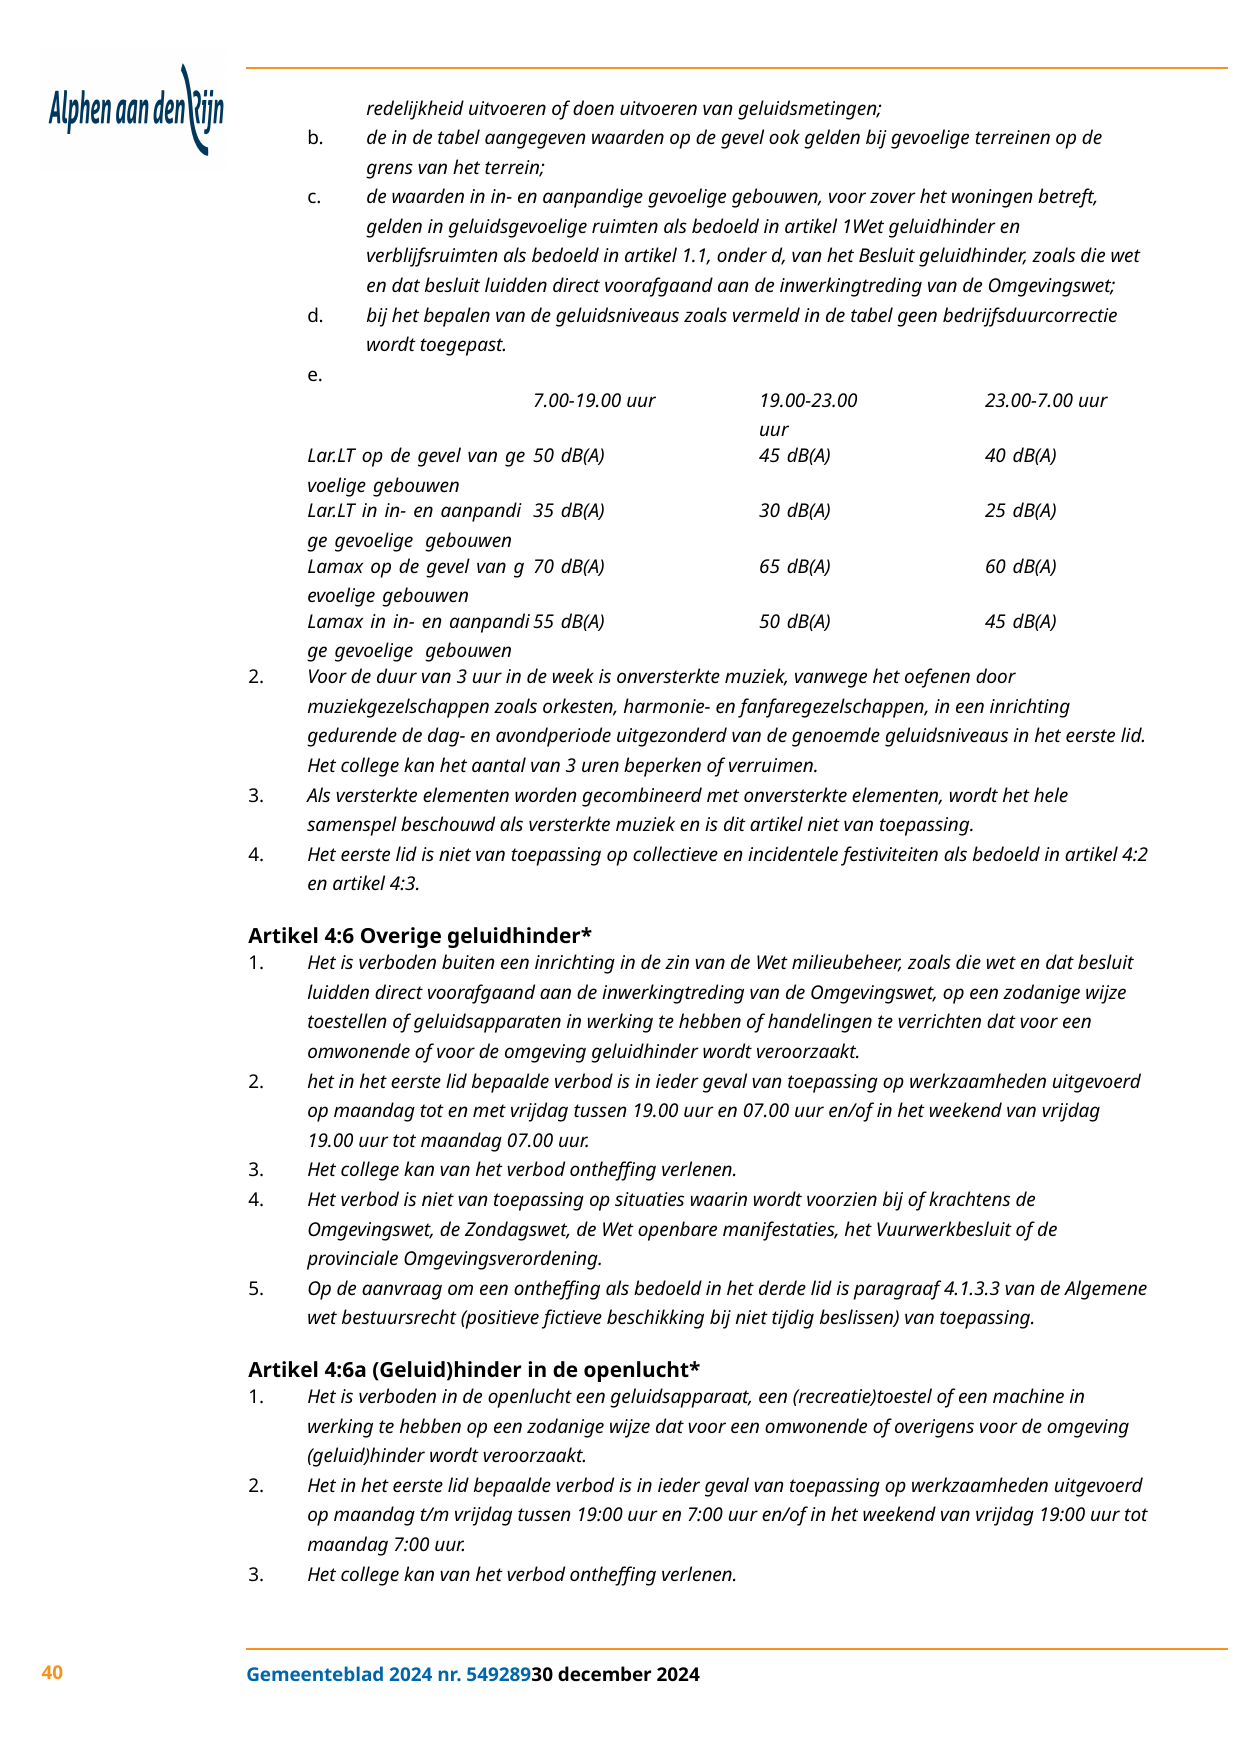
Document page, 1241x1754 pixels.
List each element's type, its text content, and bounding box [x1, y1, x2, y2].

table_cell 55 dB(A) [533, 608, 759, 663]
text Artikel 4:6 Overige geluidhinder* [248, 921, 1152, 949]
list Het college kan van het verbod ontheffing verlenen. [248, 1561, 1152, 1587]
table_cell 40 dB(A) [985, 442, 1211, 497]
list Als versterkte elementen worden gecombineerd met onversterkte elementen, wordt het hele samenspel beschouwd als versterkte muziek en is dit artikel niet van toepassing. [248, 782, 1152, 837]
list het in het eerste lid bepaalde verbod is in ieder geval van toepassing op werkzaamheden uitgevoerd op maandag tot en met vrijdag tussen 19.00 uur en 07.00 uur en/of in het weekend van vrijdag 19.00 uur tot maandag 07.00 uur. [248, 1068, 1152, 1153]
list Het college kan van het verbod ontheffing verlenen. [248, 1157, 1152, 1182]
table_cell 65 dB(A) [759, 553, 985, 608]
list redelijkheid uitvoeren of doen uitvoeren van geluidsmetingen; [307, 95, 1152, 121]
table_cell 25 dB(A) [985, 498, 1211, 553]
table_cell Lar.LT in in- en aanpandige gevoelige gebouwen [307, 498, 533, 553]
table_cell Lar.LT op de gevel van gevoelige gebouwen [307, 442, 533, 497]
list Het verbod is niet van toepassing op situaties waarin wordt voorzien bij of krachtens de Omgevingswet, de Zondagswet, de Wet openbare manifestaties, het Vuurwerkbesluit of de provinciale Omgevingsverordening. [248, 1186, 1152, 1271]
table_cell 50 dB(A) [759, 608, 985, 663]
table_header [307, 387, 533, 442]
table_cell 70 dB(A) [533, 553, 759, 608]
table_cell Lamax in in- en aanpandige gevoelige gebouwen [307, 608, 533, 663]
table_cell 30 dB(A) [759, 498, 985, 553]
table_cell Lamax op de gevel van gevoelige gebouwen [307, 553, 533, 608]
list Het is verboden buiten een inrichting in de zin van de Wet milieubeheer, zoals die wet en dat besluit luidden direct voorafgaand aan de inwerkingtreding van de Omgevingswet, op een zodanige wijze toestellen of geluidsapparaten in werking te hebben of handelingen te verrichten dat voor een omwonende of voor de omgeving geluidhinder wordt veroorzaakt. [248, 949, 1152, 1064]
table_header 19.00-23.00 uur [759, 387, 985, 442]
list Voor de duur van 3 uur in de week is onversterkte muziek, vanwege het oefenen door muziekgezelschappen zoals orkesten, harmonie- en fanfaregezelschappen, in een inrichting gedurende de dag- en avondperiode uitgezonderd van de genoemde geluidsniveaus in het eerste lid. Het college kan het aantal van 3 uren beperken of verruimen. [248, 663, 1152, 778]
table_header 23.00-7.00 uur [985, 387, 1211, 442]
list de waarden in in- en aanpandige gevoelige gebouwen, voor zover het woningen betreft, gelden in geluidsgevoelige ruimten als bedoeld in artikel 1Wet geluidhinder en verblijfsruimten als bedoeld in artikel 1.1, onder d, van het Besluit geluidhinder, zoals die wet en dat besluit luidden direct voorafgaand aan de inwerkingtreding van de Omgevingswet; [307, 183, 1152, 298]
list de in de tabel aangegeven waarden op de gevel ook gelden bij gevoelige terreinen op de grens van het terrein; [307, 124, 1152, 180]
list Op de aanvraag om een ontheffing als bedoeld in het derde lid is paragraaf 4.1.3.3 van de Algemene wet bestuursrecht (positieve fictieve beschikking bij niet tijdig beslissen) van toepassing. [248, 1275, 1152, 1330]
table_cell 45 dB(A) [759, 442, 985, 497]
list bij het bepalen van de geluidsniveaus zoals vermeld in de tabel geen bedrijfsduurcorrectie wordt toegepast. [307, 302, 1152, 357]
table_cell 35 dB(A) [533, 498, 759, 553]
table_cell 45 dB(A) [985, 608, 1211, 663]
table_header 7.00-19.00 uur [533, 387, 759, 442]
table_cell 60 dB(A) [985, 553, 1211, 608]
list Het in het eerste lid bepaalde verbod is in ieder geval van toepassing op werkzaamheden uitgevoerd op maandag t/m vrijdag tussen 19:00 uur en 7:00 uur en/of in het weekend van vrijdag 19:00 uur tot maandag 7:00 uur. [248, 1472, 1152, 1557]
list Het eerste lid is niet van toepassing op collectieve en incidentele festiviteiten als bedoeld in artikel 4:2 en artikel 4:3. [248, 841, 1152, 896]
list Het is verboden in de openlucht een geluidsapparaat, een (recreatie)toestel of een machine in werking te hebben op een zodanige wijze dat voor een omwonende of overigens voor de omgeving (geluid)hinder wordt veroorzaakt. [248, 1383, 1152, 1468]
text Artikel 4:6a (Geluid)hinder in de openlucht* [248, 1355, 1152, 1383]
table_cell 50 dB(A) [533, 442, 759, 497]
picture [41, 47, 231, 172]
